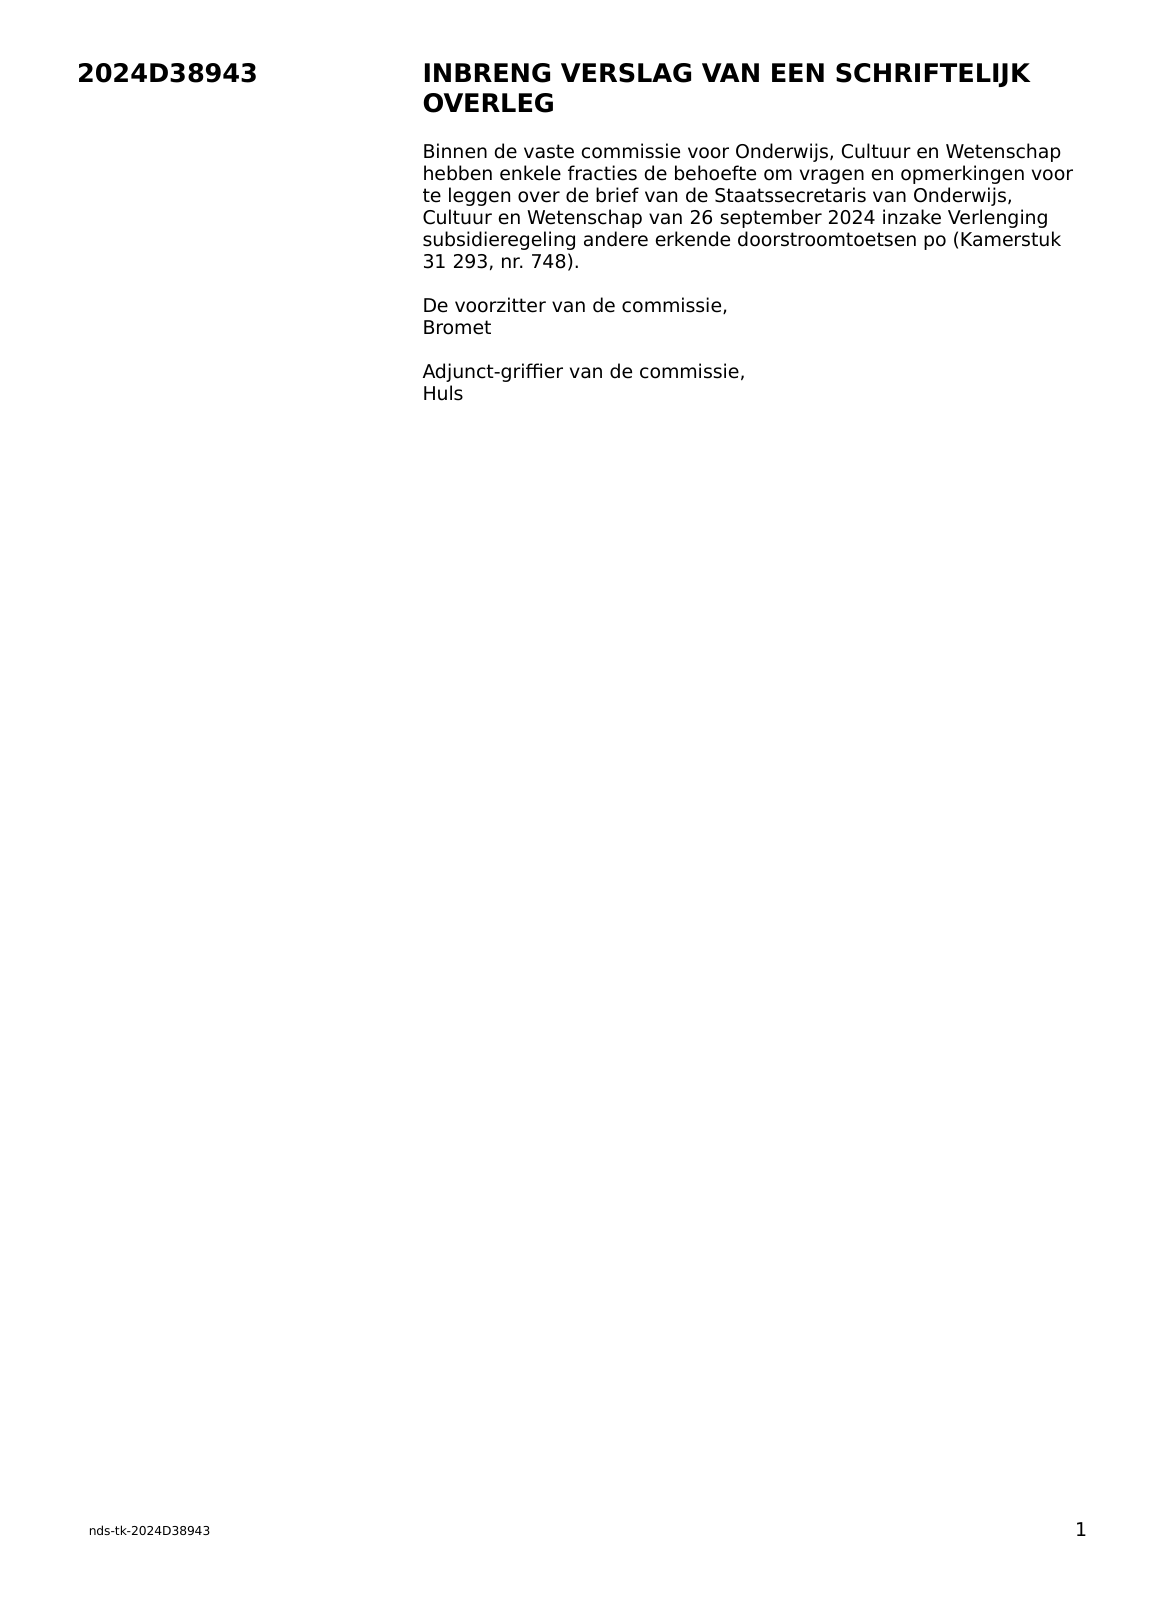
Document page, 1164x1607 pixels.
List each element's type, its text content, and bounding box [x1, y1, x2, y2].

text nds-tk-2024D38943 [88, 1524, 323, 1538]
text De voorzitter van de commissie, [422, 295, 1087, 317]
text Huls [422, 383, 1087, 405]
text Binnen de vaste commissie voor Onderwijs, Cultuur en Wetenschap hebben enkele fracties de behoefte om vragen en opmerkingen voor te leggen over de brief van de Staatssecretaris van Onderwijs, Cultuur en Wetenschap van 26 september 2024 inzake Verlenging subsidieregeling andere erkende doorstroomtoetsen po (Kamerstuk 31 293, nr. 748). [422, 141, 1087, 272]
text Adjunct-griffier van de commissie, [422, 361, 1087, 383]
text 2024D38943 INBRENG VERSLAG VAN EEN SCHRIFTELIJK OVERLEG [77, 59, 1087, 118]
text Bromet [422, 317, 1087, 339]
